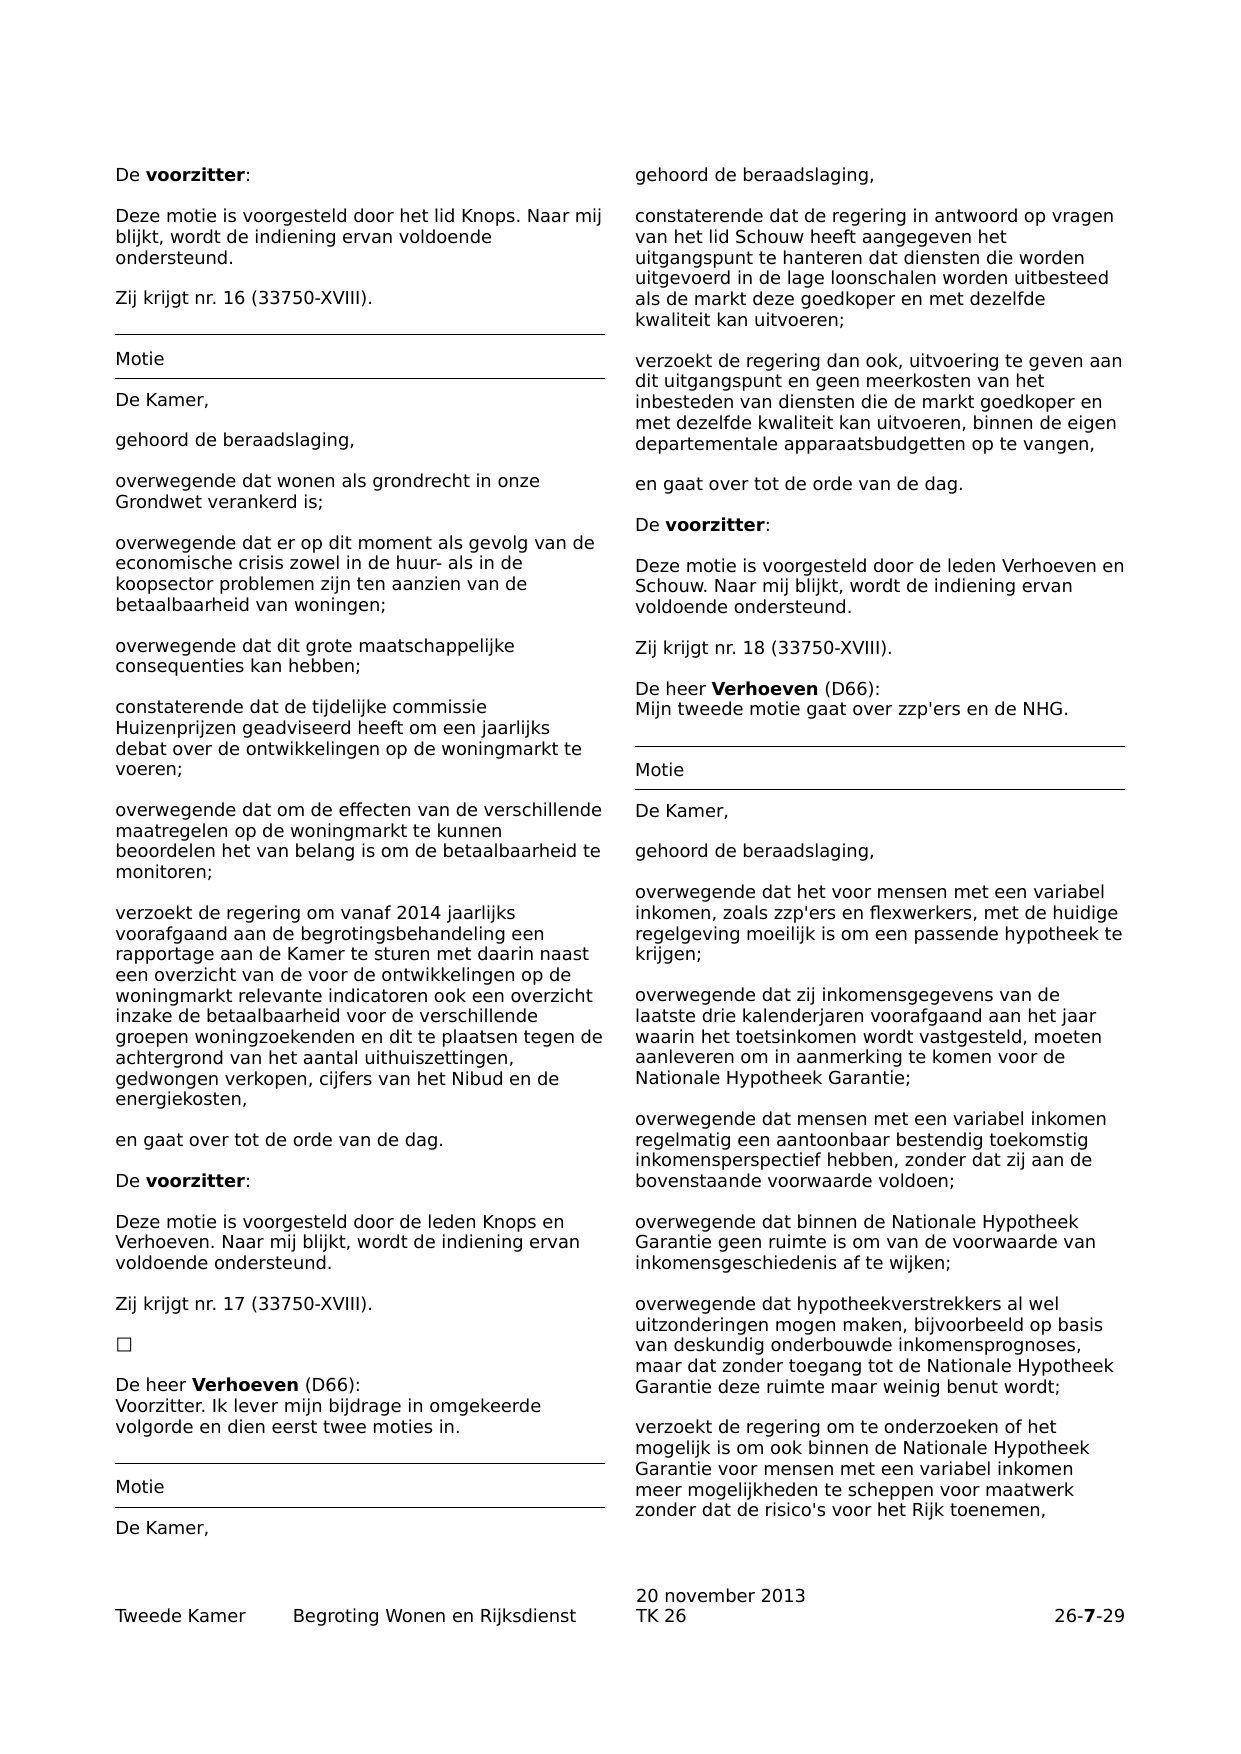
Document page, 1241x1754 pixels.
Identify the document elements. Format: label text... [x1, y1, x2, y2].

text De heer Verhoeven (D66): [115, 1375, 605, 1396]
text ⬜ [115, 1334, 605, 1355]
text overwegende dat het voor mensen met een variabel inkomen, zoals zzp'ers en flexwerkers, met de huidige regelgeving moeilijk is om een passende hypotheek te krijgen; [635, 882, 1125, 965]
text gehoord de beraadslaging, [635, 841, 1125, 862]
text De voorzitter: [635, 515, 1125, 536]
text en gaat over tot de orde van de dag. [115, 1130, 605, 1151]
text overwegende dat dit grote maatschappelijke consequenties kan hebben; [115, 635, 605, 677]
text overwegende dat er op dit moment als gevolg van de economische crisis zowel in de huur- als in de koopsector problemen zijn ten aanzien van de betaalbaarheid van woningen; [115, 532, 605, 615]
text gehoord de beraadslaging, [115, 430, 605, 451]
text constaterende dat de tijdelijke commissie Huizenprijzen geadviseerd heeft om een jaarlijks debat over de ontwikkelingen op de woningmarkt te voeren; [115, 697, 605, 780]
text verzoekt de regering om vanaf 2014 jaarlijks voorafgaand aan de begrotingsbehandeling een rapportage aan de Kamer te sturen met daarin naast een overzicht van de voor de ontwikkelingen op de woningmarkt relevante indicatoren ook een overzicht inzake de betaalbaarheid voor de verschillende groepen woningzoekenden en dit te plaatsen tegen de achtergrond van het aantal uithuiszettingen, gedwongen verkopen, cijfers van het Nibud en de energiekosten, [115, 903, 605, 1110]
text Mijn tweede motie gaat over zzp'ers en de NHG. [635, 699, 1125, 720]
text Deze motie is voorgesteld door het lid Knops. Naar mij blijkt, wordt de indiening ervan voldoende ondersteund. [115, 206, 605, 268]
text Zij krijgt nr. 16 (33750-XVIII). [115, 288, 605, 309]
text verzoekt de regering om te onderzoeken of het mogelijk is om ook binnen de Nationale Hypotheek Garantie voor mensen met een variabel inkomen meer mogelijkheden te scheppen voor maatwerk zonder dat de risico's voor het Rijk toenemen, [635, 1417, 1125, 1521]
text De heer Verhoeven (D66): [635, 678, 1125, 699]
text verzoekt de regering dan ook, uitvoering te geven aan dit uitgangspunt en geen meerkosten van het inbesteden van diensten die de markt goedkoper en met dezelfde kwaliteit kan uitvoeren, binnen de eigen departementale apparaatsbudgetten op te vangen, [635, 350, 1125, 454]
text overwegende dat mensen met een variabel inkomen regelmatig een aantoonbaar bestendig toekomstig inkomensperspectief hebben, zonder dat zij aan de bovenstaande voorwaarde voldoen; [635, 1109, 1125, 1192]
text De voorzitter: [115, 1171, 605, 1191]
text en gaat over tot de orde van de dag. [635, 474, 1125, 495]
text Zij krijgt nr. 18 (33750-XVIII). [635, 638, 1125, 658]
text overwegende dat binnen de Nationale Hypotheek Garantie geen ruimte is om van de voorwaarde van inkomensgeschiedenis af te wijken; [635, 1212, 1125, 1274]
text overwegende dat hypotheekverstrekkers al wel uitzonderingen mogen maken, bijvoorbeeld op basis van deskundig onderbouwde inkomensprognoses, maar dat zonder toegang tot de Nationale Hypotheek Garantie deze ruimte maar weinig benut wordt; [635, 1294, 1125, 1397]
text gehoord de beraadslaging, [635, 165, 1125, 186]
text De voorzitter: [115, 165, 605, 186]
text Voorzitter. Ik lever mijn bijdrage in omgekeerde volgorde en dien eerst twee moties in. [115, 1396, 605, 1437]
text Zij krijgt nr. 17 (33750-XVIII). [115, 1294, 605, 1314]
text De Kamer, [635, 801, 1125, 821]
text overwegende dat wonen als grondrecht in onze Grondwet verankerd is; [115, 471, 605, 512]
text Motie [115, 1477, 605, 1498]
text Motie [635, 760, 1125, 781]
text Deze motie is voorgesteld door de leden Verhoeven en Schouw. Naar mij blijkt, wordt de indiening ervan voldoende ondersteund. [635, 556, 1125, 618]
text overwegende dat om de effecten van de verschillende maatregelen op de woningmarkt te kunnen beoordelen het van belang is om de betaalbaarheid te monitoren; [115, 800, 605, 883]
text De Kamer, [115, 389, 605, 410]
text De Kamer, [115, 1518, 605, 1539]
text overwegende dat zij inkomensgegevens van de laatste drie kalenderjaren voorafgaand aan het jaar waarin het toetsinkomen wordt vastgesteld, moeten aanleveren om in aanmerking te komen voor de Nationale Hypotheek Garantie; [635, 985, 1125, 1089]
text Motie [115, 349, 605, 369]
text constaterende dat de regering in antwoord op vragen van het lid Schouw heeft aangegeven het uitgangspunt te hanteren dat diensten die worden uitgevoerd in de lage loonschalen worden uitbesteed als de markt deze goedkoper en met dezelfde kwaliteit kan uitvoeren; [635, 206, 1125, 330]
text Deze motie is voorgesteld door de leden Knops en Verhoeven. Naar mij blijkt, wordt de indiening ervan voldoende ondersteund. [115, 1211, 605, 1274]
